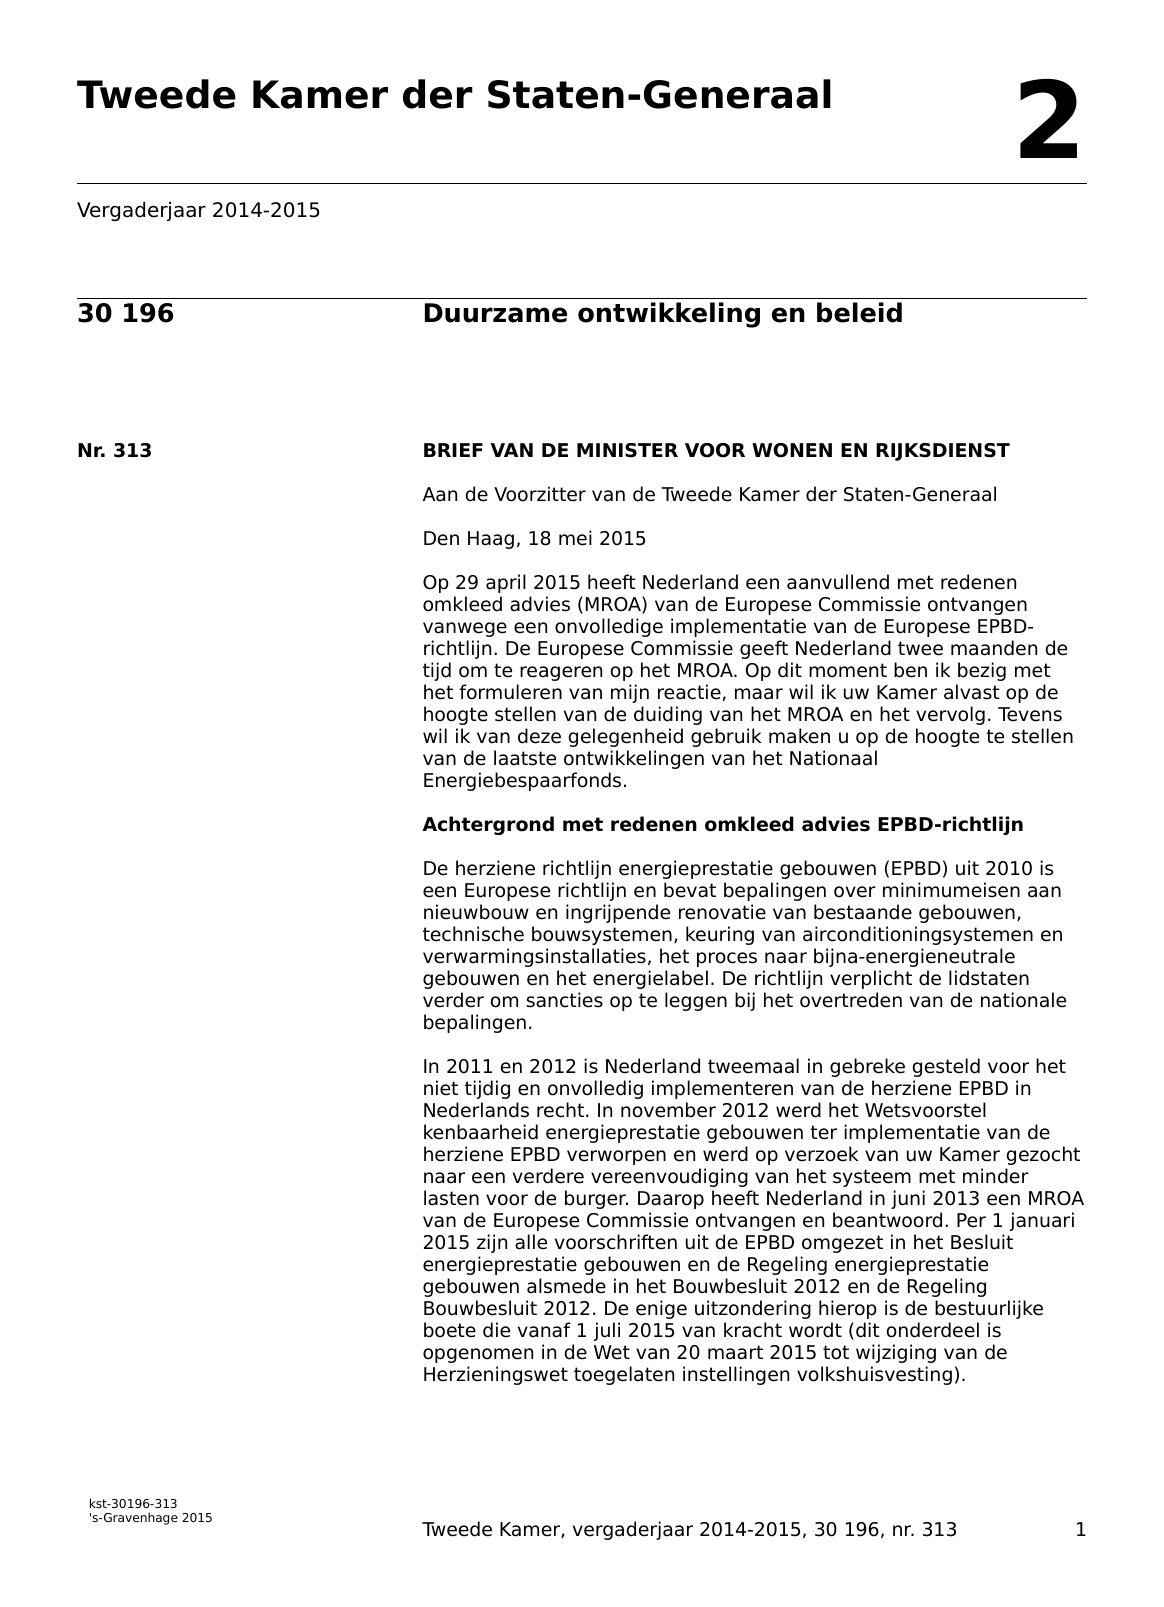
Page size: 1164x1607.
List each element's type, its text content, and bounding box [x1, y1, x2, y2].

subtitle 30 196 Duurzame ontwikkeling en beleid [77, 299, 1087, 329]
table_cell Vergaderjaar 2014-2015 [77, 184, 1087, 298]
text kst-30196-313 [88, 1497, 323, 1511]
text Den Haag, 18 mei 2015 [422, 528, 1087, 550]
table_header 2 [886, 59, 1087, 183]
text In 2011 en 2012 is Nederland tweemaal in gebreke gesteld voor het niet tijdig en onvolledig implementeren van de herziene EPBD in Nederlands recht. In november 2012 werd het Wetsvoorstel kenbaarheid energieprestatie gebouwen ter implementatie van de herziene EPBD verworpen en werd op verzoek van uw Kamer gezocht naar een verdere vereenvoudiging van het systeem met minder lasten voor de burger. Daarop heeft Nederland in juni 2013 een MROA van de Europese Commissie ontvangen en beantwoord. Per 1 januari 2015 zijn alle voorschriften uit de EPBD omgezet in het Besluit energieprestatie gebouwen en de Regeling energieprestatie gebouwen alsmede in het Bouwbesluit 2012 en de Regeling Bouwbesluit 2012. De enige uitzondering hierop is de bestuurlijke boete die vanaf 1 juli 2015 van kracht wordt (dit onderdeel is opgenomen in de Wet van 20 maart 2015 tot wijziging van de Herzieningswet toegelaten instellingen volkshuisvesting). [422, 1056, 1087, 1386]
text Op 29 april 2015 heeft Nederland een aanvullend met redenen omkleed advies (MROA) van de Europese Commissie ontvangen vanwege een onvolledige implementatie van de Europese EPBD-richtlijn. De Europese Commissie geeft Nederland twee maanden de tijd om te reageren op het MROA. Op dit moment ben ik bezig met het formuleren van mijn reactie, maar wil ik uw Kamer alvast op de hoogte stellen van de duiding van het MROA en het vervolg. Tevens wil ik van deze gelegenheid gebruik maken u op de hoogte te stellen van de laatste ontwikkelingen van het Nationaal Energiebespaarfonds. [422, 572, 1087, 792]
text 's-Gravenhage 2015 [88, 1511, 323, 1525]
text De herziene richtlijn energieprestatie gebouwen (EPBD) uit 2010 is een Europese richtlijn en bevat bepalingen over minimumeisen aan nieuwbouw en ingrijpende renovatie van bestaande gebouwen, technische bouwsystemen, keuring van airconditioningsystemen en verwarmingsinstallaties, het proces naar bijna-energieneutrale gebouwen en het energielabel. De richtlijn verplicht de lidstaten verder om sancties op te leggen bij het overtreden van de nationale bepalingen. [422, 858, 1087, 1034]
subtitle Achtergrond met redenen omkleed advies EPBD-richtlijn [422, 814, 1087, 836]
subtitle Nr. 313 BRIEF VAN DE MINISTER VOOR WONEN EN RIJKSDIENST [77, 440, 1087, 462]
table_header Tweede Kamer der Staten-Generaal [77, 59, 886, 183]
text Aan de Voorzitter van de Tweede Kamer der Staten-Generaal [422, 484, 1087, 506]
